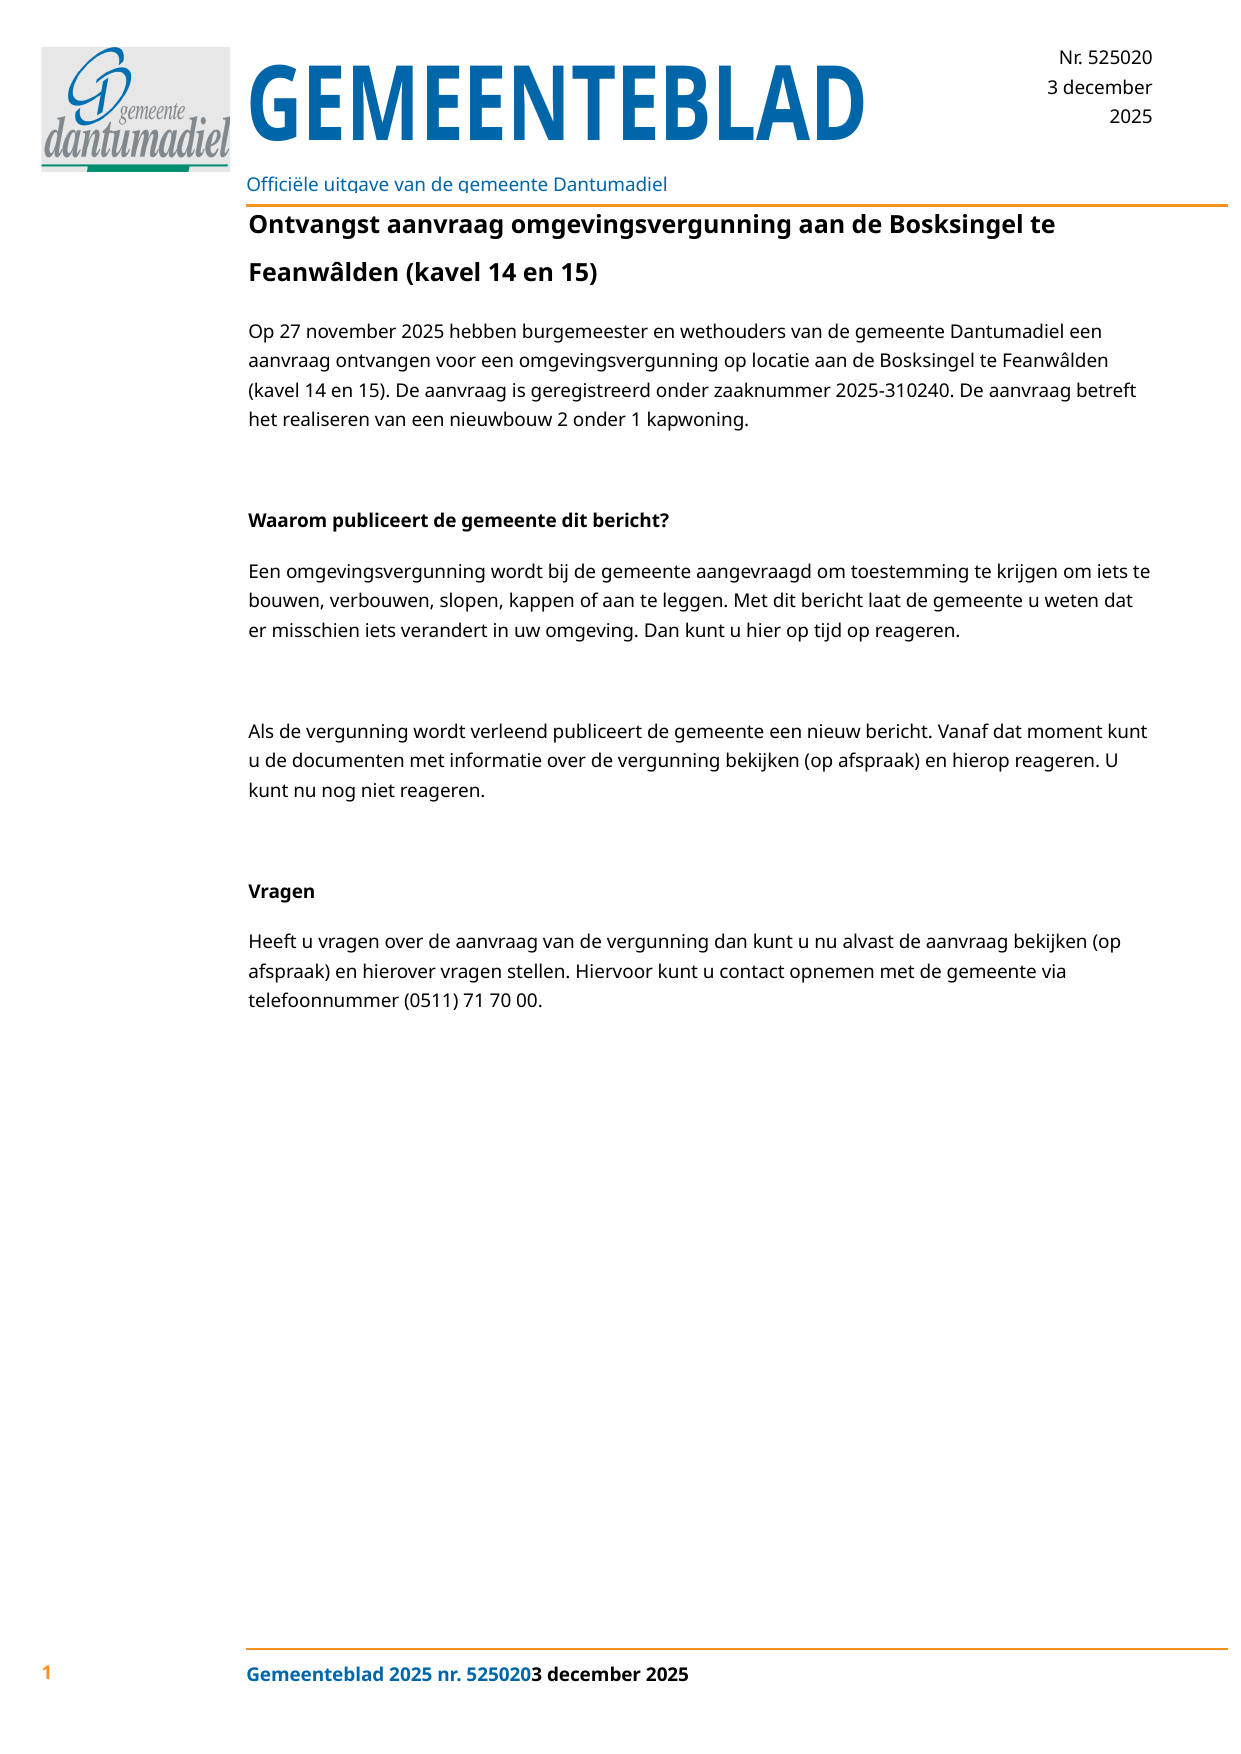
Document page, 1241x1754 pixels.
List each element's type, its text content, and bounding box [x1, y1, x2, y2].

text Heeft u vragen over de aanvraag van de vergunning dan kunt u nu alvast de aanvraag bekijken (op afspraak) en hierover vragen stellen. Hiervoor kunt u contact opnemen met de gemeente via telefoonnummer (0511) 71 70 00. [248, 928, 1152, 1013]
text Waarom publiceert de gemeente dit bericht? [248, 507, 1152, 533]
text Als de vergunning wordt verleend publiceert de gemeente een nieuw bericht. Vanaf dat moment kunt u de documenten met informatie over de vergunning bekijken (op afspraak) en hierop reageren. U kunt nu nog niet reageren. [248, 718, 1152, 803]
text Op 27 november 2025 hebben burgemeester en wethouders van de gemeente Dantumadiel een aanvraag ontvangen voor een omgevingsvergunning op locatie aan de Bosksingel te Feanwâlden (kavel 14 en 15). De aanvraag is geregistreerd onder zaaknummer 2025-310240. De aanvraag betreft het realiseren van een nieuwbouw 2 onder 1 kapwoning. [248, 318, 1152, 432]
text Ontvangst aanvraag omgevingsvergunning aan de Bosksingel te Feanwâlden (kavel 14 en 15) [248, 207, 1152, 288]
text Een omgevingsvergunning wordt bij de gemeente aangevraagd om toestemming te krijgen om iets te bouwen, verbouwen, slopen, kappen of aan te leggen. Met dit bericht laat de gemeente u weten dat er misschien iets verandert in uw omgeving. Dan kunt u hier op tijd op reageren. [248, 558, 1152, 643]
picture [41, 47, 231, 172]
text Vragen [248, 878, 1152, 904]
